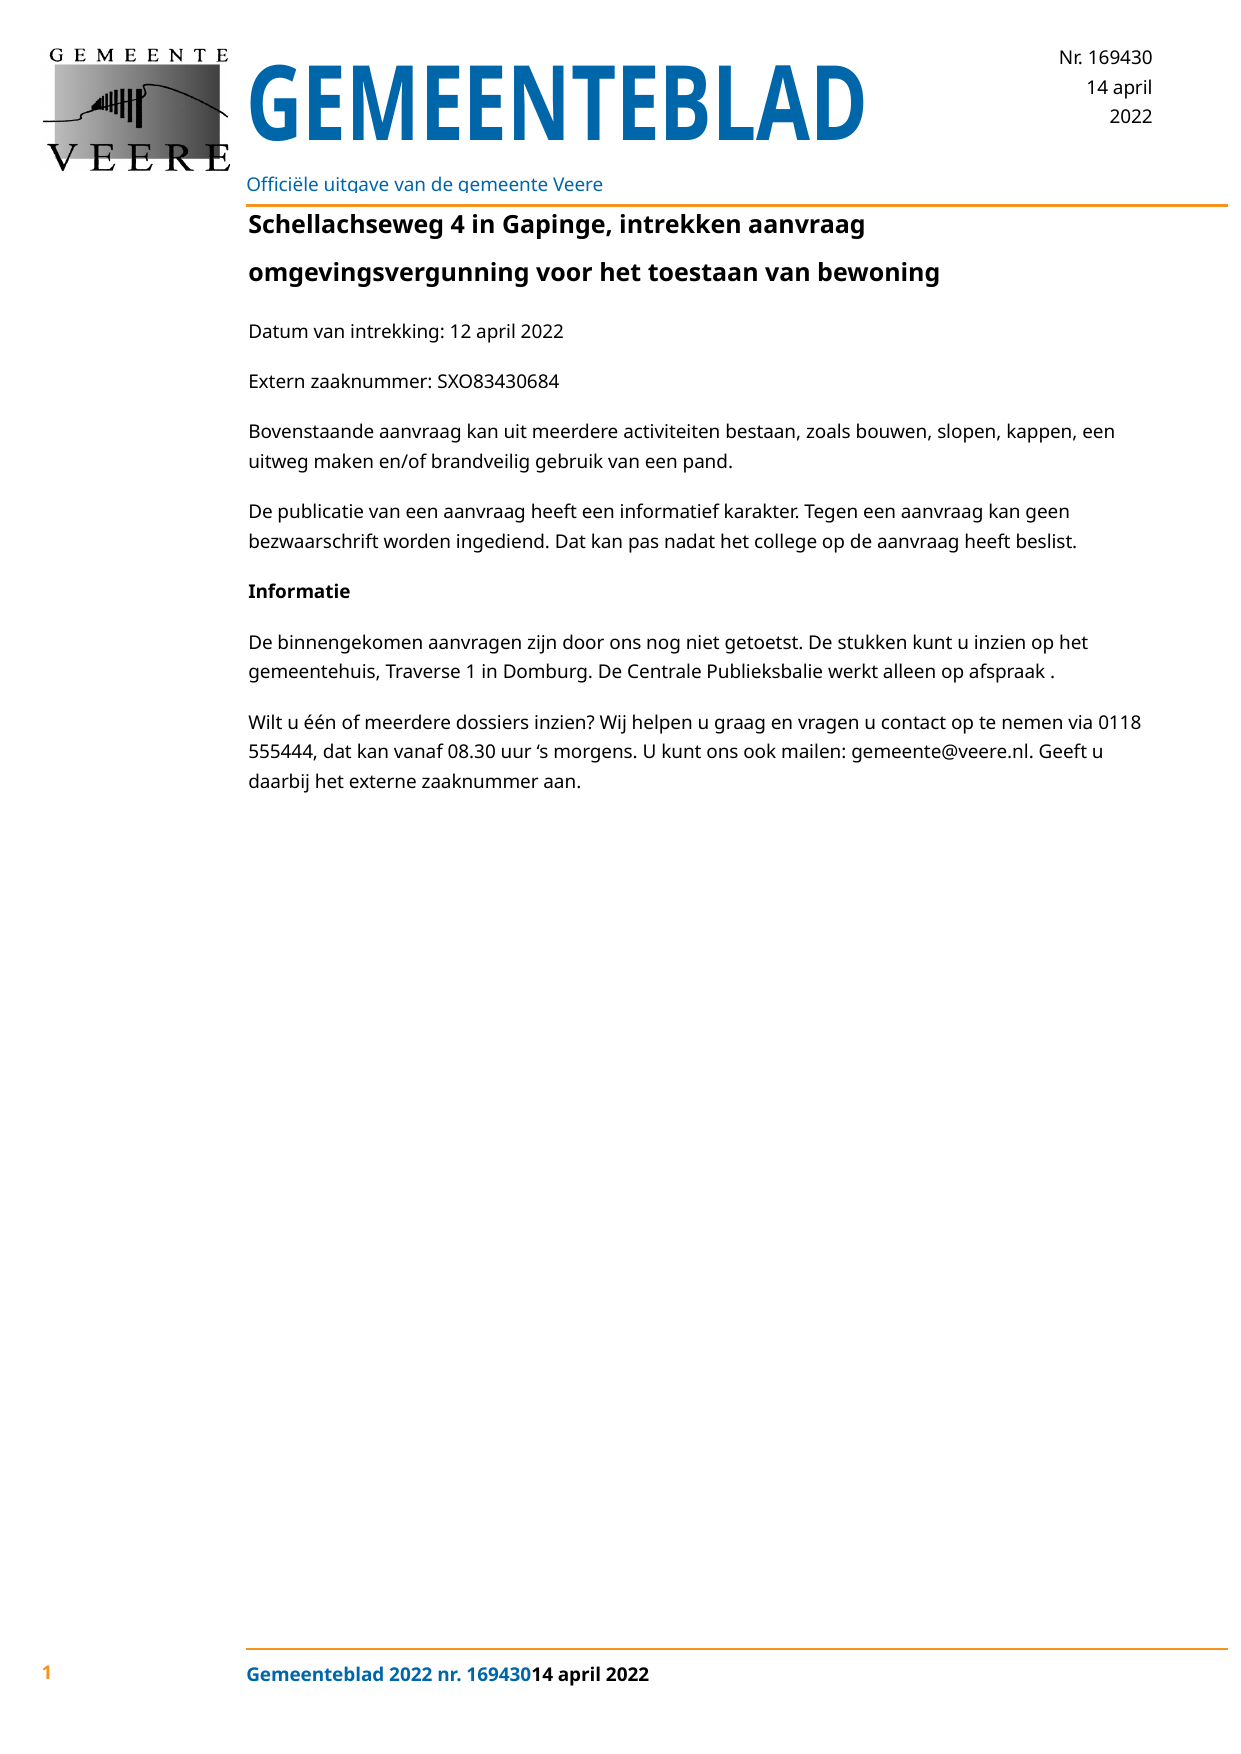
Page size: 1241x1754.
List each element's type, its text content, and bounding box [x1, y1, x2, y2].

text Extern zaaknummer: SXO83430684 [248, 368, 1152, 394]
text De publicatie van een aanvraag heeft een informatief karakter. Tegen een aanvraag kan geen bezwaarschrift worden ingediend. Dat kan pas nadat het college op de aanvraag heeft beslist. [248, 499, 1152, 554]
text Schellachseweg 4 in Gapinge, intrekken aanvraag omgevingsvergunning voor het toestaan van bewoning [248, 207, 1152, 288]
text Datum van intrekking: 12 april 2022 [248, 318, 1152, 344]
text Bovenstaande aanvraag kan uit meerdere activiteiten bestaan, zoals bouwen, slopen, kappen, een uitweg maken en/of brandveilig gebruik van een pand. [248, 419, 1152, 474]
text Wilt u één of meerdere dossiers inzien? Wij helpen u graag en vragen u contact op te nemen via 0118 555444, dat kan vanaf 08.30 uur ‘s morgens. U kunt ons ook mailen: gemeente@veere.nl. Geeft u daarbij het externe zaaknummer aan. [248, 709, 1152, 794]
text Informatie [248, 579, 1152, 604]
text De binnengekomen aanvragen zijn door ons nog niet getoetst. De stukken kunt u inzien op het gemeentehuis, Traverse 1 in Domburg. De Centrale Publieksbalie werkt alleen op afspraak . [248, 629, 1152, 684]
picture [41, 47, 231, 172]
